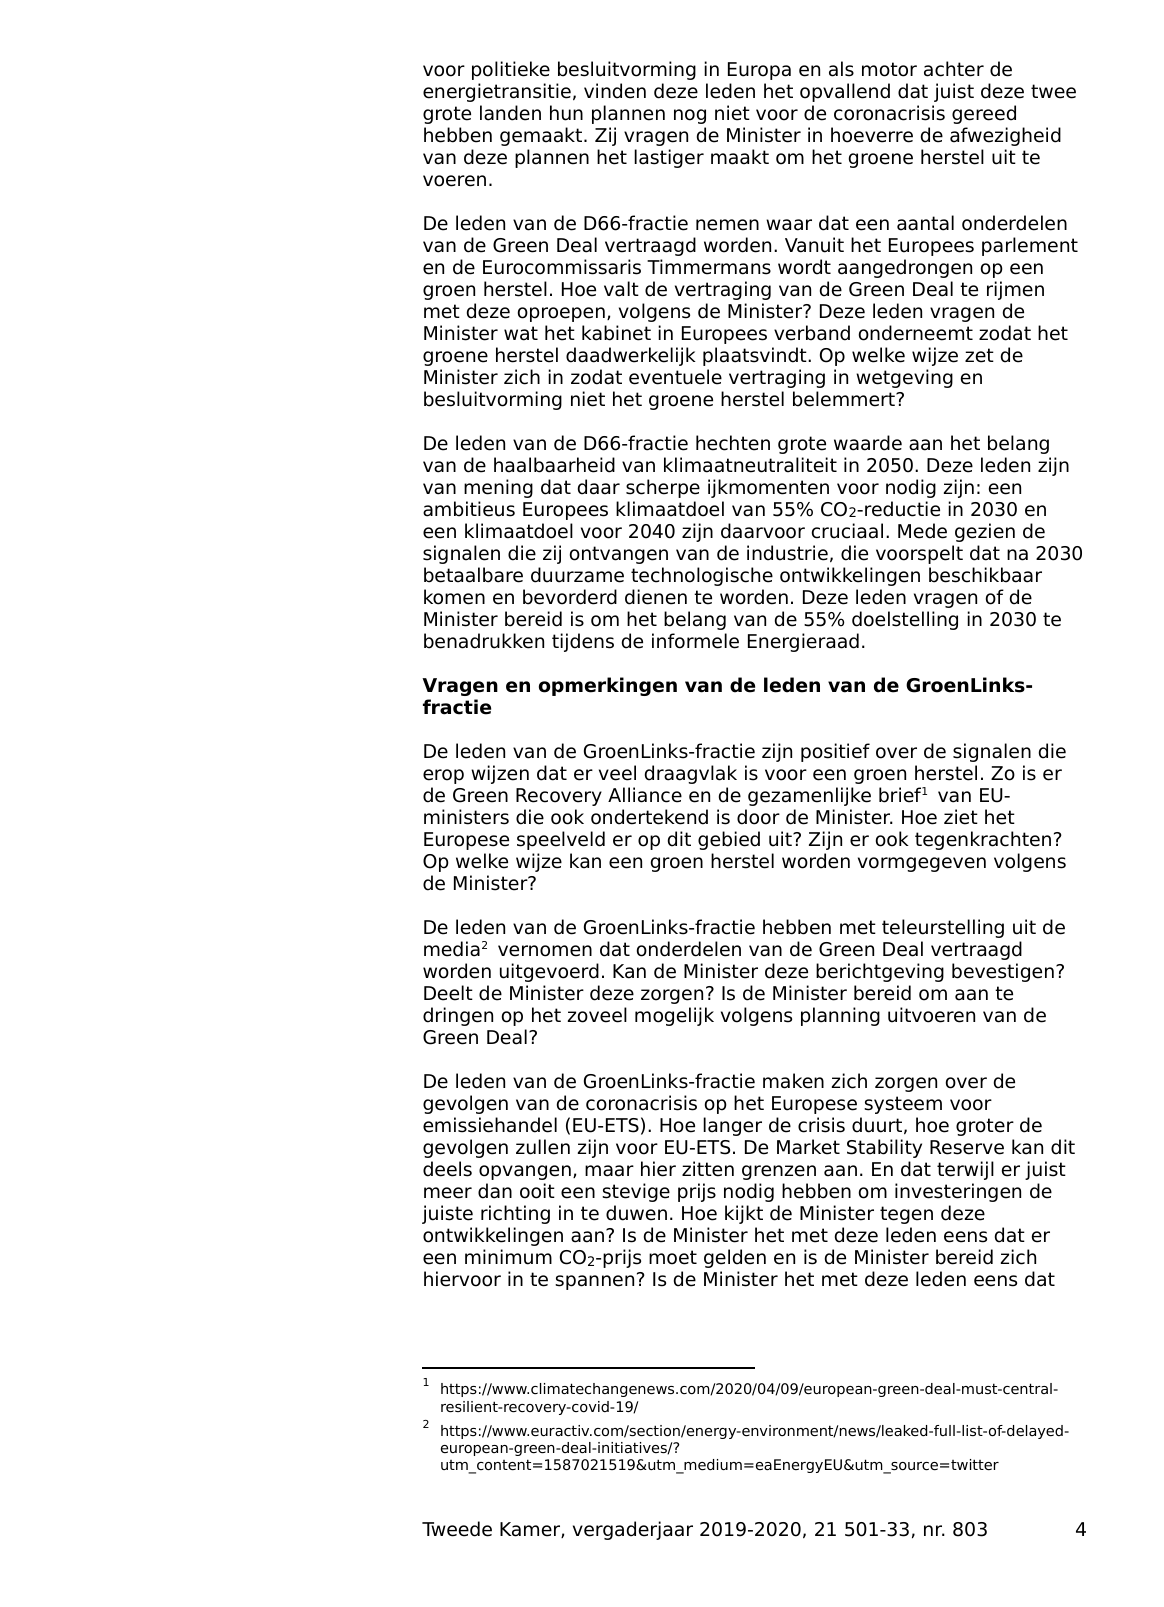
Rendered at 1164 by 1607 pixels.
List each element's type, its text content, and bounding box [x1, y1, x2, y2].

subtitle Vragen en opmerkingen van de leden van de GroenLinks-fractie [422, 675, 1087, 719]
text voor politieke besluitvorming in Europa en als motor achter de energietransitie, vinden deze leden het opvallend dat juist deze twee grote landen hun plannen nog niet voor de coronacrisis gereed hebben gemaakt. Zij vragen de Minister in hoeverre de afwezigheid van deze plannen het lastiger maakt om het groene herstel uit te voeren. [422, 59, 1087, 191]
text De leden van de GroenLinks-fractie zijn positief over de signalen die erop wijzen dat er veel draagvlak is voor een groen herstel. Zo is er de Green Recovery Alliance en de gezamenlijke brief van EU-ministers die ook ondertekend is door de Minister. Hoe ziet het Europese speelveld er op dit gebied uit? Zijn er ook tegenkrachten? Op welke wijze kan een groen herstel worden vormgegeven volgens de Minister? [422, 741, 1087, 895]
text De leden van de D66-fractie hechten grote waarde aan het belang van de haalbaarheid van klimaatneutraliteit in 2050. Deze leden zijn van mening dat daar scherpe ijkmomenten voor nodig zijn: een ambitieus Europees klimaatdoel van 55% CO2-reductie in 2030 en een klimaatdoel voor 2040 zijn daarvoor cruciaal. Mede gezien de signalen die zij ontvangen van de industrie, die voorspelt dat na 2030 betaalbare duurzame technologische ontwikkelingen beschikbaar komen en bevorderd dienen te worden. Deze leden vragen of de Minister bereid is om het belang van de 55% doelstelling in 2030 te benadrukken tijdens de informele Energieraad. [422, 433, 1087, 653]
text https://www.euractiv.com/section/energy-environment/news/leaked-full-list-of-delayed-european-green-deal-initiatives/?utm_content=1587021519&utm_medium=eaEnergyEU&utm_source=twitter [422, 1418, 1087, 1474]
text De leden van de GroenLinks-fractie maken zich zorgen over de gevolgen van de coronacrisis op het Europese systeem voor emissiehandel (EU-ETS). Hoe langer de crisis duurt, hoe groter de gevolgen zullen zijn voor EU-ETS. De Market Stability Reserve kan dit deels opvangen, maar hier zitten grenzen aan. En dat terwijl er juist meer dan ooit een stevige prijs nodig hebben om investeringen de juiste richting in te duwen. Hoe kijkt de Minister tegen deze ontwikkelingen aan? Is de Minister het met deze leden eens dat er een minimum CO2-prijs moet gelden en is de Minister bereid zich hiervoor in te spannen? Is de Minister het met deze leden eens dat [422, 1071, 1087, 1291]
text https://www.climatechangenews.com/2020/04/09/european-green-deal-must-central-resilient-recovery-covid-19/ [422, 1377, 1087, 1416]
text De leden van de GroenLinks-fractie hebben met teleurstelling uit de media vernomen dat onderdelen van de Green Deal vertraagd worden uitgevoerd. Kan de Minister deze berichtgeving bevestigen? Deelt de Minister deze zorgen? Is de Minister bereid om aan te dringen op het zoveel mogelijk volgens planning uitvoeren van de Green Deal? [422, 917, 1087, 1049]
text De leden van de D66-fractie nemen waar dat een aantal onderdelen van de Green Deal vertraagd worden. Vanuit het Europees parlement en de Eurocommissaris Timmermans wordt aangedrongen op een groen herstel. Hoe valt de vertraging van de Green Deal te rijmen met deze oproepen, volgens de Minister? Deze leden vragen de Minister wat het kabinet in Europees verband onderneemt zodat het groene herstel daadwerkelijk plaatsvindt. Op welke wijze zet de Minister zich in zodat eventuele vertraging in wetgeving en besluitvorming niet het groene herstel belemmert? [422, 213, 1087, 411]
